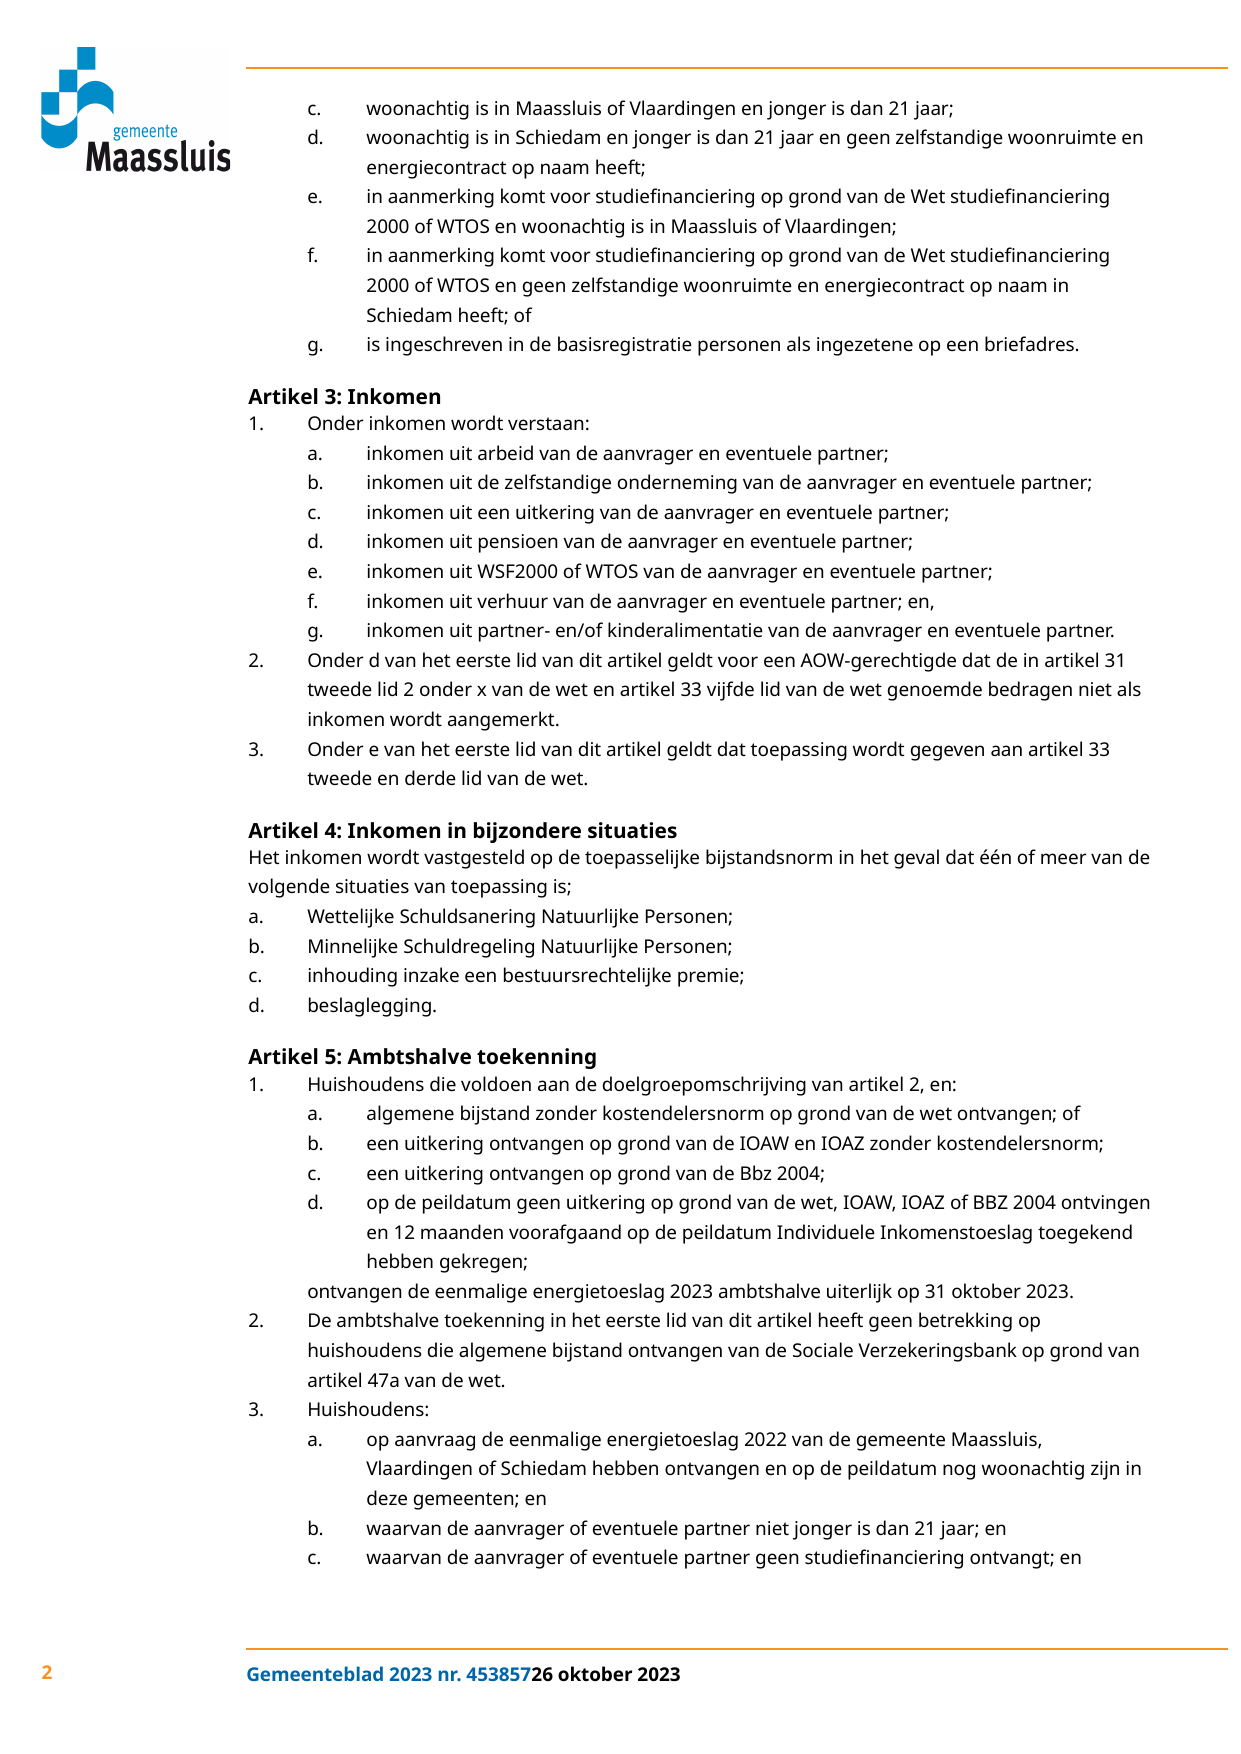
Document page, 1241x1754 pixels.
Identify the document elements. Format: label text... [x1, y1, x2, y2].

list Minnelijke Schuldregeling Natuurlijke Personen; [248, 933, 1152, 959]
list inkomen uit WSF2000 of WTOS van de aanvrager en eventuele partner; [307, 558, 1152, 584]
list inkomen uit arbeid van de aanvrager en eventuele partner; [307, 440, 1152, 466]
list woonachtig is in Schiedam en jonger is dan 21 jaar en geen zelfstandige woonruimte en energiecontract op naam heeft; [307, 124, 1152, 180]
list in aanmerking komt voor studiefinanciering op grond van de Wet studiefinanciering 2000 of WTOS en woonachtig is in Maassluis of Vlaardingen; [307, 183, 1152, 239]
text Artikel 3: Inkomen [248, 382, 1152, 410]
picture [41, 47, 77, 92]
list Onder inkomen wordt verstaan: [248, 410, 1152, 436]
list op aanvraag de eenmalige energietoeslag 2022 van de gemeente Maassluis, Vlaardingen of Schiedam hebben ontvangen en op de peildatum nog woonachtig zijn in deze gemeenten; en [307, 1426, 1152, 1511]
list waarvan de aanvrager of eventuele partner niet jonger is dan 21 jaar; en [307, 1515, 1152, 1540]
list Wettelijke Schuldsanering Natuurlijke Personen; [248, 903, 1152, 929]
list inkomen uit de zelfstandige onderneming van de aanvrager en eventuele partner; [307, 469, 1152, 495]
list Huishoudens: [248, 1396, 1152, 1422]
list is ingeschreven in de basisregistratie personen als ingezetene op een briefadres. [307, 331, 1152, 357]
list een uitkering ontvangen op grond van de IOAW en IOAZ zonder kostendelersnorm; [307, 1130, 1152, 1156]
list in aanmerking komt voor studiefinanciering op grond van de Wet studiefinanciering 2000 of WTOS en geen zelfstandige woonruimte en energiecontract op naam in Schiedam heeft; of [307, 243, 1152, 328]
list beslaglegging. [248, 992, 1152, 1018]
list woonachtig is in Maassluis of Vlaardingen en jonger is dan 21 jaar; [307, 95, 1152, 121]
text Het inkomen wordt vastgesteld op de toepasselijke bijstandsnorm in het geval dat één of meer van de volgende situaties van toepassing is; [248, 844, 1152, 899]
picture [41, 47, 231, 172]
list Onder e van het eerste lid van dit artikel geldt dat toepassing wordt gegeven aan artikel 33 tweede en derde lid van de wet. [248, 736, 1152, 791]
list waarvan de aanvrager of eventuele partner geen studiefinanciering ontvangt; en [307, 1544, 1152, 1570]
list inkomen uit partner- en/of kinderalimentatie van de aanvrager en eventuele partner. [307, 617, 1152, 643]
list inkomen uit pensioen van de aanvrager en eventuele partner; [307, 529, 1152, 554]
list inhouding inzake een bestuursrechtelijke premie; [248, 962, 1152, 988]
list op de peildatum geen uitkering op grond van de wet, IOAW, IOAZ of BBZ 2004 ontvingen en 12 maanden voorafgaand op de peildatum Individuele Inkomenstoeslag toegekend hebben gekregen; [307, 1189, 1152, 1274]
list inkomen uit verhuur van de aanvrager en eventuele partner; en, [307, 588, 1152, 613]
list algemene bijstand zonder kostendelersnorm op grond van de wet ontvangen; of [307, 1101, 1152, 1126]
text Artikel 4: Inkomen in bijzondere situaties [248, 816, 1152, 844]
list Huishoudens die voldoen aan de doelgroepomschrijving van artikel 2, en: [248, 1071, 1152, 1097]
list inkomen uit een uitkering van de aanvrager en eventuele partner; [307, 499, 1152, 525]
list De ambtshalve toekenning in het eerste lid van dit artikel heeft geen betrekking op huishoudens die algemene bijstand ontvangen van de Sociale Verzekeringsbank op grond van artikel 47a van de wet. [248, 1308, 1152, 1392]
list Onder d van het eerste lid van dit artikel geldt voor een AOW-gerechtigde dat de in artikel 31 tweede lid 2 onder x van de wet en artikel 33 vijfde lid van de wet genoemde bedragen niet als inkomen wordt aangemerkt. [248, 647, 1152, 732]
list een uitkering ontvangen op grond van de Bbz 2004; [307, 1160, 1152, 1185]
text Artikel 5: Ambtshalve toekenning [248, 1042, 1152, 1071]
list ontvangen de eenmalige energietoeslag 2023 ambtshalve uiterlijk op 31 oktober 2023. [248, 1278, 1152, 1304]
